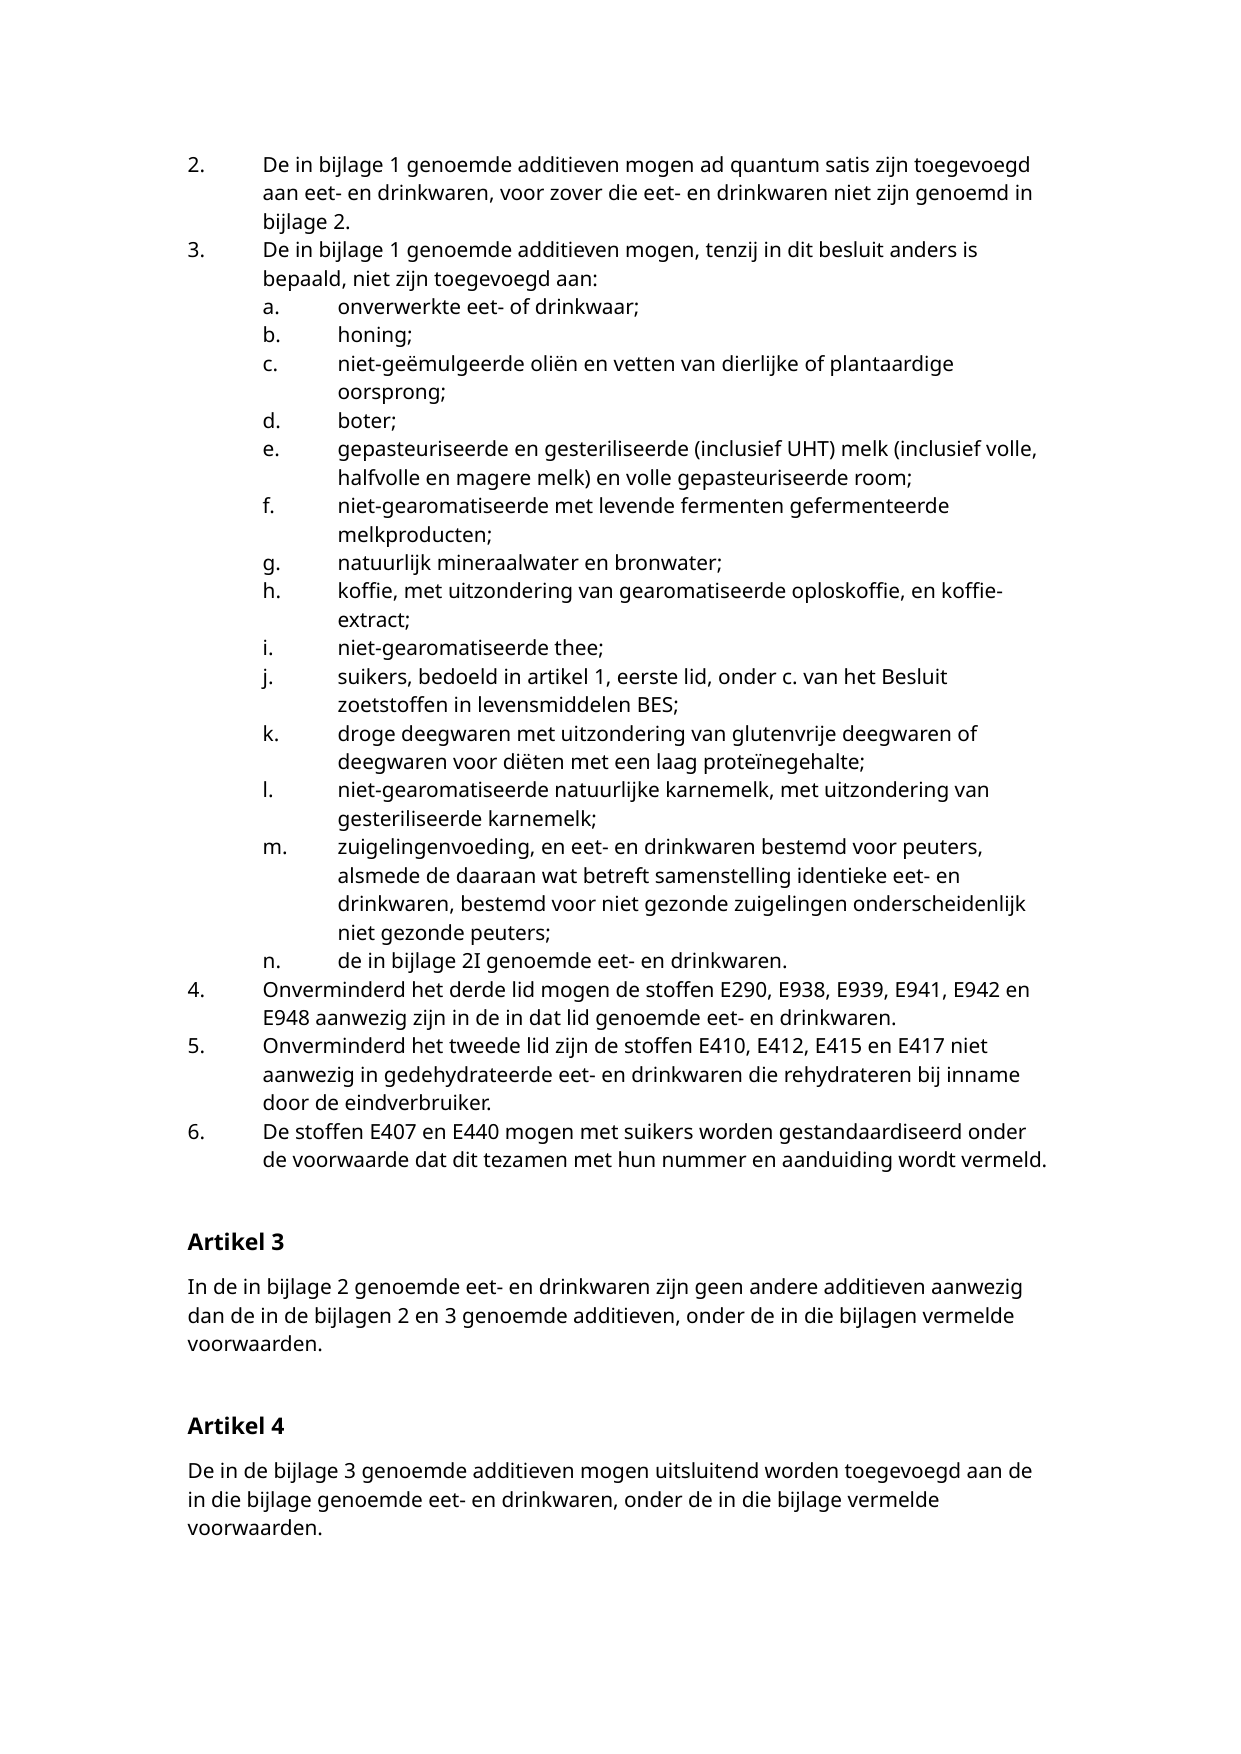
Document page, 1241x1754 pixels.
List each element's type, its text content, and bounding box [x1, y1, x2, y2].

list Onverminderd het derde lid mogen de stoffen E290, E938, E939, E941, E942 en E948 aanwezig zijn in de in dat lid genoemde eet- en drinkwaren. [187, 975, 1053, 1032]
list onverwerkte eet- of drinkwaar; [262, 292, 1053, 321]
list koffie, met uitzondering van gearomatiseerde oploskoffie, en koffie-extract; [262, 577, 1053, 633]
subtitle Artikel 4 [187, 1410, 1053, 1442]
list De stoffen E407 en E440 mogen met suikers worden gestandaardiseerd onder de voorwaarde dat dit tezamen met hun nummer en aanduiding wordt vermeld. [187, 1117, 1053, 1174]
text In de in bijlage 2 genoemde eet- en drinkwaren zijn geen andere additieven aanwezig dan de in de bijlagen 2 en 3 genoemde additieven, onder de in die bijlagen vermelde voorwaarden. [187, 1272, 1053, 1358]
list De in bijlage 1 genoemde additieven mogen, tenzij in dit besluit anders is bepaald, niet zijn toegevoegd aan: [187, 235, 1053, 292]
list niet-geëmulgeerde oliën en vetten van dierlijke of plantaardige oorsprong; [262, 349, 1053, 406]
list niet-gearomatiseerde natuurlijke karnemelk, met uitzondering van gesteriliseerde karnemelk; [262, 776, 1053, 832]
list niet-gearomatiseerde met levende fermenten gefermenteerde melkproducten; [262, 491, 1053, 548]
subtitle Artikel 3 [187, 1226, 1053, 1257]
list droge deegwaren met uitzondering van glutenvrije deegwaren of deegwaren voor diëten met een laag proteïnegehalte; [262, 719, 1053, 776]
text De in de bijlage 3 genoemde additieven mogen uitsluitend worden toegevoegd aan de in die bijlage genoemde eet- en drinkwaren, onder de in die bijlage vermelde voorwaarden. [187, 1457, 1053, 1542]
list honing; [262, 321, 1053, 349]
list De in bijlage 1 genoemde additieven mogen ad quantum satis zijn toegevoegd aan eet- en drinkwaren, voor zover die eet- en drinkwaren niet zijn genoemd in bijlage 2. [187, 150, 1053, 235]
list niet-gearomatiseerde thee; [262, 633, 1053, 662]
list boter; [262, 406, 1053, 434]
list gepasteuriseerde en gesteriliseerde (inclusief UHT) melk (inclusief volle, halfvolle en magere melk) en volle gepasteuriseerde room; [262, 434, 1053, 491]
list natuurlijk mineraalwater en bronwater; [262, 548, 1053, 577]
list suikers, bedoeld in artikel 1, eerste lid, onder c. van het Besluit zoetstoffen in levensmiddelen BES; [262, 662, 1053, 719]
list de in bijlage 2I genoemde eet- en drinkwaren. [262, 946, 1053, 975]
list zuigelingenvoeding, en eet- en drinkwaren bestemd voor peuters, alsmede de daaraan wat betreft samenstelling identieke eet- en drinkwaren, bestemd voor niet gezonde zuigelingen onderscheidenlijk niet gezonde peuters; [262, 832, 1053, 946]
list Onverminderd het tweede lid zijn de stoffen E410, E412, E415 en E417 niet aanwezig in gedehydrateerde eet- en drinkwaren die rehydrateren bij inname door de eindverbruiker. [187, 1032, 1053, 1117]
